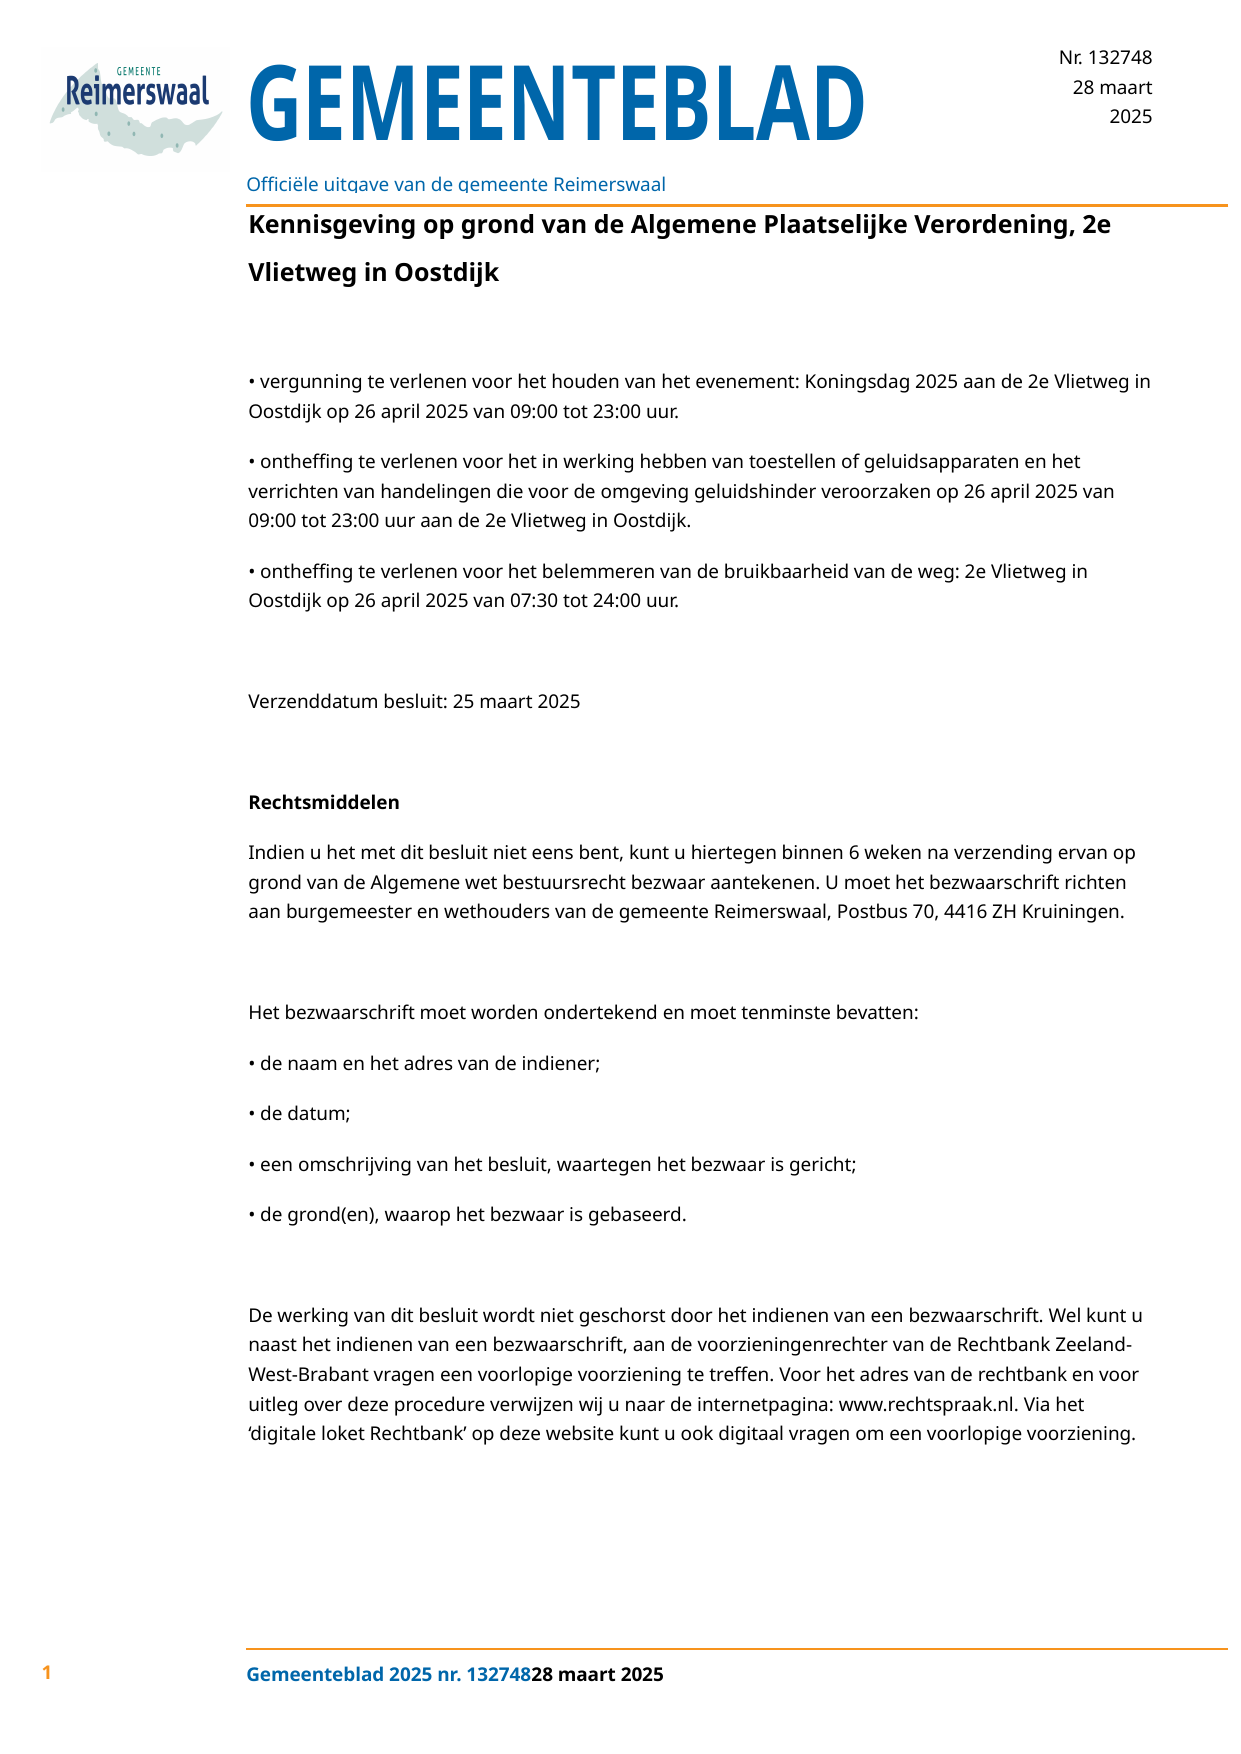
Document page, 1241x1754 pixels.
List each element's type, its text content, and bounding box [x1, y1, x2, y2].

text • de grond(en), waarop het bezwaar is gebaseerd. [248, 1201, 1152, 1227]
text Verzenddatum besluit: 25 maart 2025 [248, 688, 1152, 714]
text • de datum; [248, 1100, 1152, 1126]
text Indien u het met dit besluit niet eens bent, kunt u hiertegen binnen 6 weken na verzending ervan op grond van de Algemene wet bestuursrecht bezwaar aantekenen. U moet het bezwaarschrift richten aan burgemeester en wethouders van de gemeente Reimerswaal, Postbus 70, 4416 ZH Kruiningen. [248, 839, 1152, 924]
text • de naam en het adres van de indiener; [248, 1050, 1152, 1076]
text Het bezwaarschrift moet worden ondertekend en moet tenminste bevatten: [248, 999, 1152, 1025]
text • vergunning te verlenen voor het houden van het evenement: Koningsdag 2025 aan de 2e Vlietweg in Oostdijk op 26 april 2025 van 09:00 tot 23:00 uur. [248, 368, 1152, 424]
text Rechtsmiddelen [248, 789, 1152, 815]
picture [41, 47, 231, 172]
text Kennisgeving op grond van de Algemene Plaatselijke Verordening, 2e Vlietweg in Oostdijk [248, 207, 1152, 288]
text • ontheffing te verlenen voor het in werking hebben van toestellen of geluidsapparaten en het verrichten van handelingen die voor de omgeving geluidshinder veroorzaken op 26 april 2025 van 09:00 tot 23:00 uur aan de 2e Vlietweg in Oostdijk. [248, 448, 1152, 533]
text De werking van dit besluit wordt niet geschorst door het indienen van een bezwaarschrift. Wel kunt u naast het indienen van een bezwaarschrift, aan de voorzieningenrechter van de Rechtbank Zeeland-West-Brabant vragen een voorlopige voorziening te treffen. Voor het adres van de rechtbank en voor uitleg over deze procedure verwijzen wij u naar de internetpagina: www.rechtspraak.nl. Via het ‘digitale loket Rechtbank’ op deze website kunt u ook digitaal vragen om een voorlopige voorziening. [248, 1302, 1152, 1446]
text • ontheffing te verlenen voor het belemmeren van de bruikbaarheid van de weg: 2e Vlietweg in Oostdijk op 26 april 2025 van 07:30 tot 24:00 uur. [248, 558, 1152, 613]
text • een omschrijving van het besluit, waartegen het bezwaar is gericht; [248, 1151, 1152, 1177]
